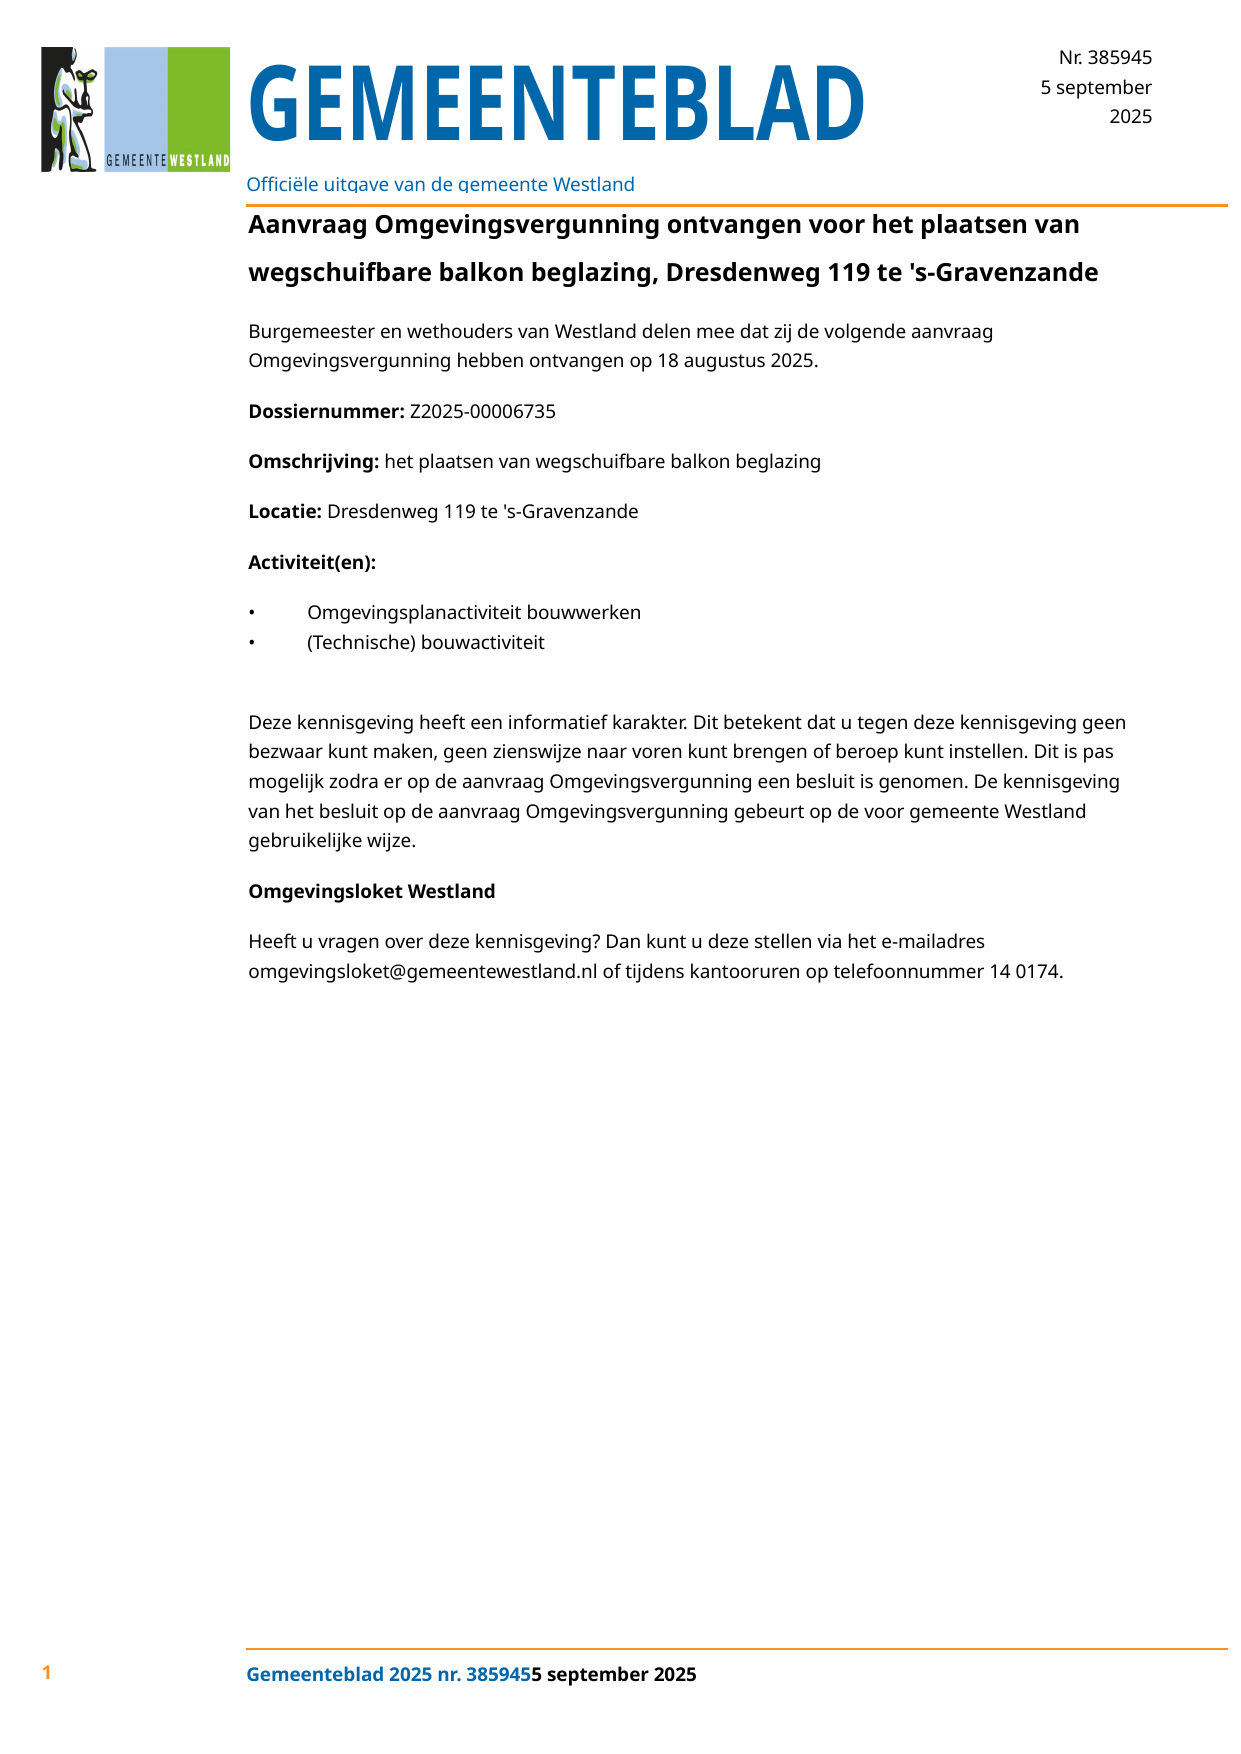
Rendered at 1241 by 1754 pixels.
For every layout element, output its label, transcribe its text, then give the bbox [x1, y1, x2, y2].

list (Technische) bouwactiviteit [248, 629, 1152, 655]
text Heeft u vragen over deze kennisgeving? Dan kunt u deze stellen via het e-mailadres omgevingsloket@gemeentewestland.nl of tijdens kantooruren op telefoonnummer 14 0174. [248, 928, 1152, 984]
picture [41, 47, 231, 172]
text Omschrijving: het plaatsen van wegschuifbare balkon beglazing [248, 448, 1152, 474]
text Dossiernummer: Z2025-00006735 [248, 398, 1152, 424]
text Locatie: Dresdenweg 119 te 's-Gravenzande [248, 499, 1152, 524]
list Omgevingsplanactiviteit bouwwerken [248, 599, 1152, 625]
text Aanvraag Omgevingsvergunning ontvangen voor het plaatsen van wegschuifbare balkon beglazing, Dresdenweg 119 te 's-Gravenzande [248, 207, 1152, 288]
text Activiteit(en): [248, 549, 1152, 575]
text Omgevingsloket Westland [248, 878, 1152, 904]
text Burgemeester en wethouders van Westland delen mee dat zij de volgende aanvraag Omgevingsvergunning hebben ontvangen op 18 augustus 2025. [248, 318, 1152, 373]
text Deze kennisgeving heeft een informatief karakter. Dit betekent dat u tegen deze kennisgeving geen bezwaar kunt maken, geen zienswijze naar voren kunt brengen of beroep kunt instellen. Dit is pas mogelijk zodra er op de aanvraag Omgevingsvergunning een besluit is genomen. De kennisgeving van het besluit op de aanvraag Omgevingsvergunning gebeurt op de voor gemeente Westland gebruikelijke wijze. [248, 709, 1152, 853]
